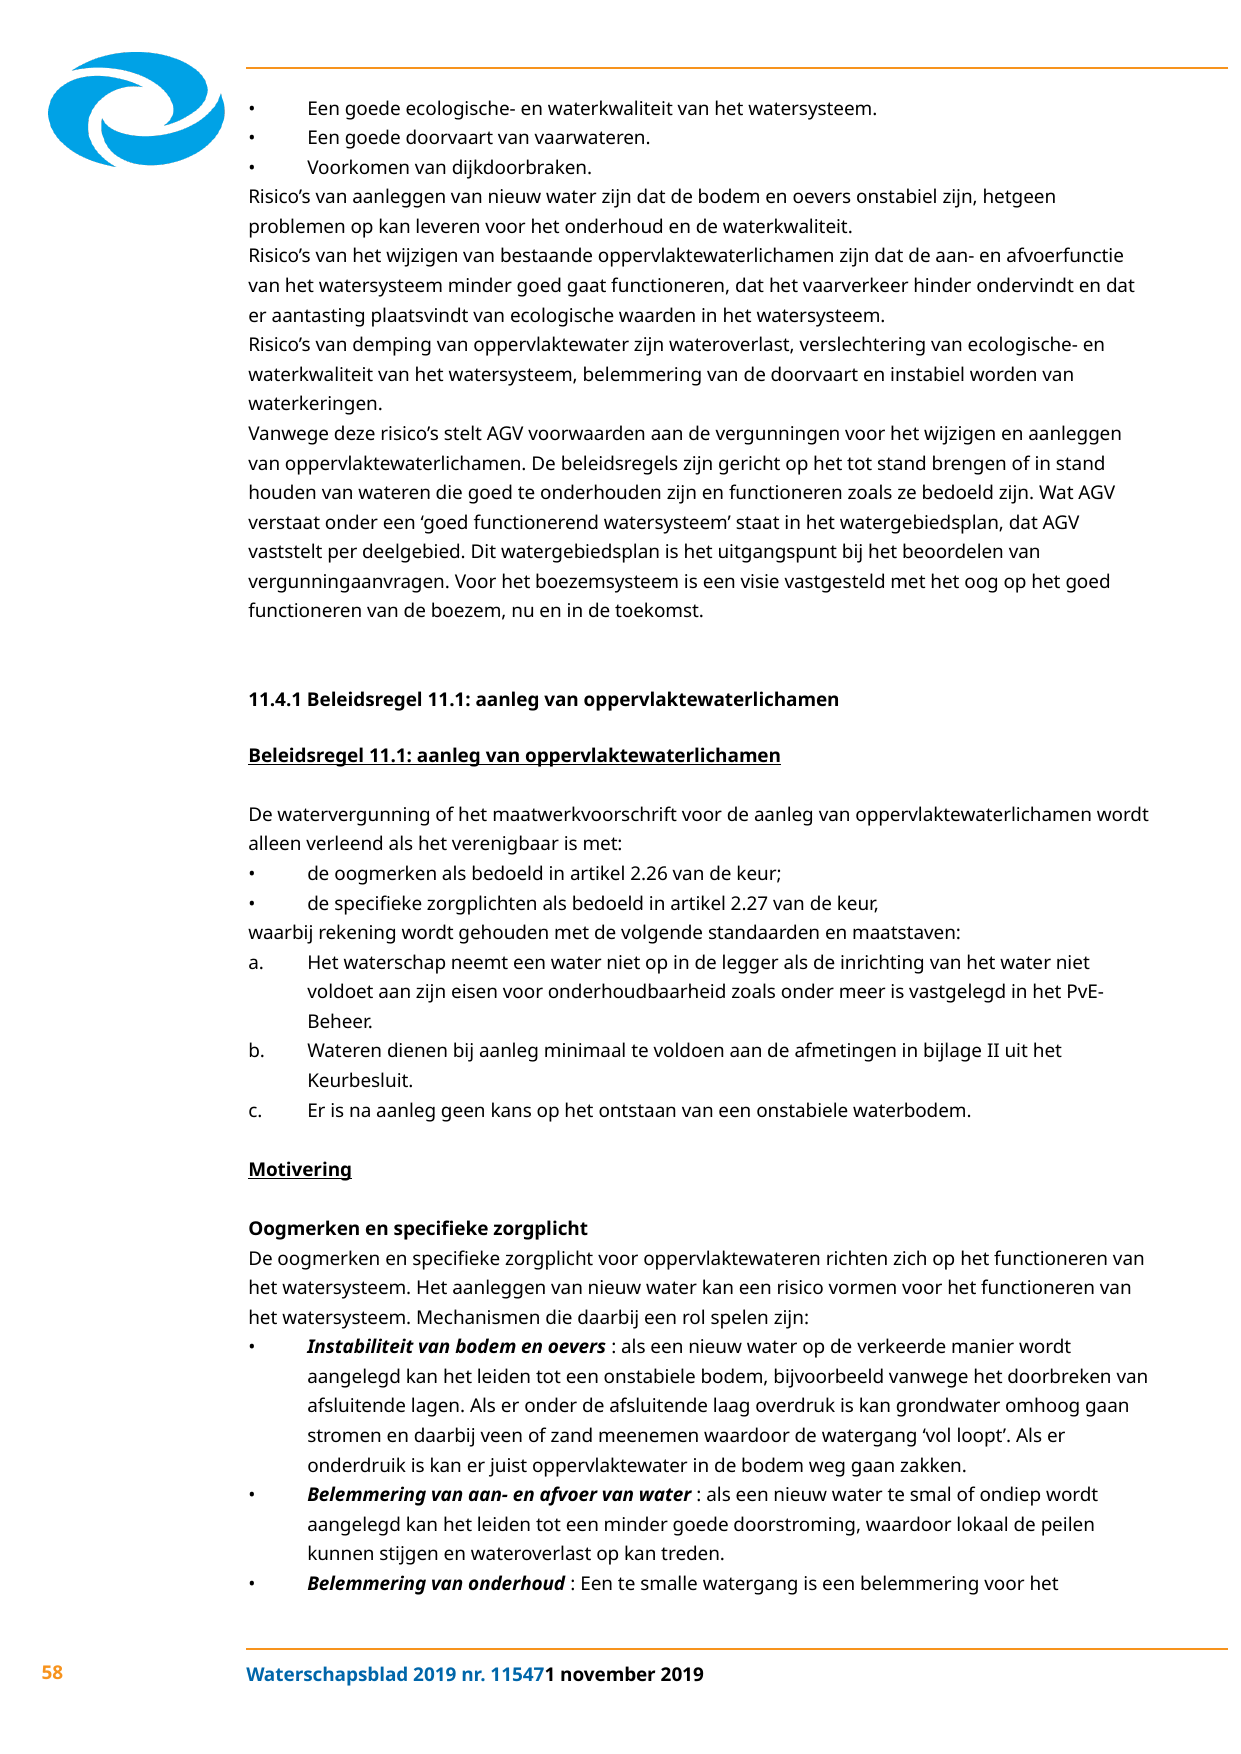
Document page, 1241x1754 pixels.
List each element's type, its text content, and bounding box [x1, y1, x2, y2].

list de oogmerken als bedoeld in artikel 2.26 van de keur; [248, 860, 1152, 886]
list Een goede doorvaart van vaarwateren. [248, 124, 1152, 150]
text 11.4.1 Beleidsregel 11.1: aanleg van oppervlaktewaterlichamen [248, 686, 1152, 712]
list Het waterschap neemt een water niet op in de legger als de inrichting van het water niet voldoet aan zijn eisen voor onderhoudbaarheid zoals onder meer is vastgelegd in het PvE-Beheer. [248, 949, 1152, 1034]
text Risico’s van demping van oppervlaktewater zijn wateroverlast, verslechtering van ecologische- en waterkwaliteit van het watersysteem, belemmering van de doorvaart en instabiel worden van waterkeringen. [248, 331, 1152, 416]
text Oogmerken en specifieke zorgplicht [248, 1215, 1152, 1241]
list Een goede ecologische- en waterkwaliteit van het watersysteem. [248, 95, 1152, 121]
list Er is na aanleg geen kans op het ontstaan van een onstabiele waterbodem. [248, 1097, 1152, 1122]
list Belemmering van aan- en afvoer van water : als een nieuw water te smal of ondiep wordt aangelegd kan het leiden tot een minder goede doorstroming, waardoor lokaal de peilen kunnen stijgen en wateroverlast op kan treden. [248, 1481, 1152, 1566]
list Belemmering van onderhoud : Een te smalle watergang is een belemmering voor het [248, 1570, 1152, 1596]
text waarbij rekening wordt gehouden met de volgende standaarden en maatstaven: [248, 919, 1152, 945]
text De watervergunning of het maatwerkvoorschrift voor de aanleg van oppervlaktewaterlichamen wordt alleen verleend als het verenigbaar is met: [248, 801, 1152, 856]
text Motivering [248, 1156, 1152, 1182]
picture [41, 47, 231, 172]
list de specifieke zorgplichten als bedoeld in artikel 2.27 van de keur, [248, 890, 1152, 915]
text Risico’s van aanleggen van nieuw water zijn dat de bodem en oevers onstabiel zijn, hetgeen problemen op kan leveren voor het onderhoud en de waterkwaliteit. [248, 183, 1152, 239]
text Risico’s van het wijzigen van bestaande oppervlaktewaterlichamen zijn dat de aan- en afvoerfunctie van het watersysteem minder goed gaat functioneren, dat het vaarverkeer hinder ondervindt en dat er aantasting plaatsvindt van ecologische waarden in het watersysteem. [248, 243, 1152, 328]
list Wateren dienen bij aanleg minimaal te voldoen aan de afmetingen in bijlage II uit het Keurbesluit. [248, 1038, 1152, 1093]
text Vanwege deze risico’s stelt AGV voorwaarden aan de vergunningen voor het wijzigen en aanleggen van oppervlaktewaterlichamen. De beleidsregels zijn gericht op het tot stand brengen of in stand houden van wateren die goed te onderhouden zijn en functioneren zoals ze bedoeld zijn. Wat AGV verstaat onder een ‘goed functionerend watersysteem’ staat in het watergebiedsplan, dat AGV vaststelt per deelgebied. Dit watergebiedsplan is het uitgangspunt bij het beoordelen van vergunningaanvragen. Voor het boezemsysteem is een visie vastgesteld met het oog op het goed functioneren van de boezem, nu en in de toekomst. [248, 420, 1152, 623]
list Instabiliteit van bodem en oevers : als een nieuw water op de verkeerde manier wordt aangelegd kan het leiden tot een onstabiele bodem, bijvoorbeeld vanwege het doorbreken van afsluitende lagen. Als er onder de afsluitende laag overdruk is kan grondwater omhoog gaan stromen en daarbij veen of zand meenemen waardoor de watergang ‘vol loopt’. Als er onderdruik is kan er juist oppervlaktewater in de bodem weg gaan zakken. [248, 1333, 1152, 1477]
text De oogmerken en specifieke zorgplicht voor oppervlaktewateren richten zich op het functioneren van het watersysteem. Het aanleggen van nieuw water kan een risico vormen voor het functioneren van het watersysteem. Mechanismen die daarbij een rol spelen zijn: [248, 1245, 1152, 1329]
text Beleidsregel 11.1: aanleg van oppervlaktewaterlichamen [248, 742, 1152, 767]
list Voorkomen van dijkdoorbraken. [248, 154, 1152, 180]
